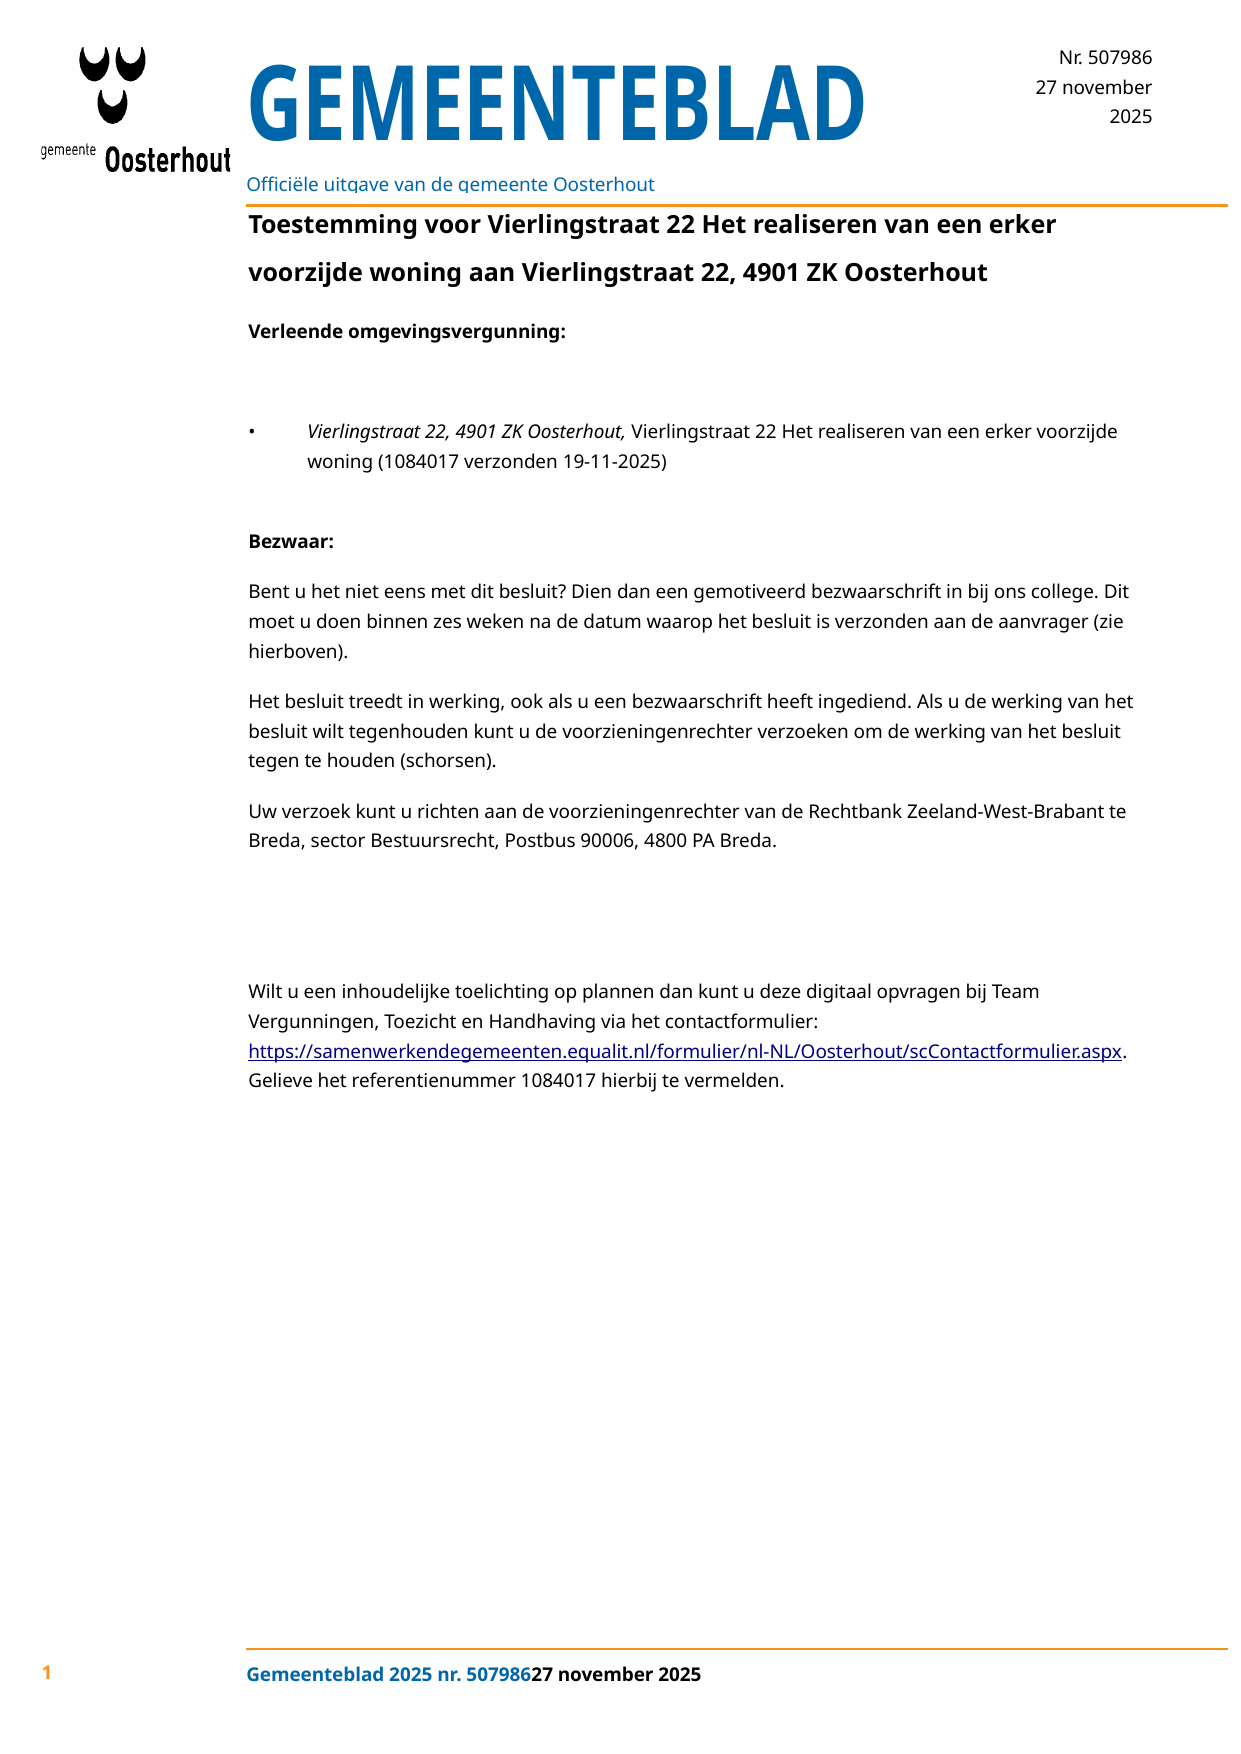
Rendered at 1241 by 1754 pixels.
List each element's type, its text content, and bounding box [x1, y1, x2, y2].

text Het besluit treedt in werking, ook als u een bezwaarschrift heeft ingediend. Als u de werking van het besluit wilt tegenhouden kunt u de voorzieningenrechter verzoeken om de werking van het besluit tegen te houden (schorsen). [248, 688, 1152, 773]
text Bent u het niet eens met dit besluit? Dien dan een gemotiveerd bezwaarschrift in bij ons college. Dit moet u doen binnen zes weken na de datum waarop het besluit is verzonden aan de aanvrager (zie hierboven). [248, 579, 1152, 664]
text Uw verzoek kunt u richten aan de voorzieningenrechter van de Rechtbank Zeeland-West-Brabant te Breda, sector Bestuursrecht, Postbus 90006, 4800 PA Breda. [248, 798, 1152, 853]
picture [41, 47, 231, 172]
text Bezwaar: [248, 528, 1152, 554]
list Vierlingstraat 22, 4901 ZK Oosterhout, Vierlingstraat 22 Het realiseren van een erker voorzijde woning (1084017 verzonden 19-11-2025) [248, 419, 1152, 474]
text Wilt u een inhoudelijke toelichting op plannen dan kunt u deze digitaal opvragen bij Team Vergunningen, Toezicht en Handhaving via het contactformulier: https://samenwerkendegemeenten.equalit.nl/formulier/nl-NL/Oosterhout/scContactformulier.aspx. Gelieve het referentienummer 1084017 hierbij te vermelden. [248, 979, 1152, 1093]
text Verleende omgevingsvergunning: [248, 318, 1152, 344]
text Toestemming voor Vierlingstraat 22 Het realiseren van een erker voorzijde woning aan Vierlingstraat 22, 4901 ZK Oosterhout [248, 207, 1152, 288]
